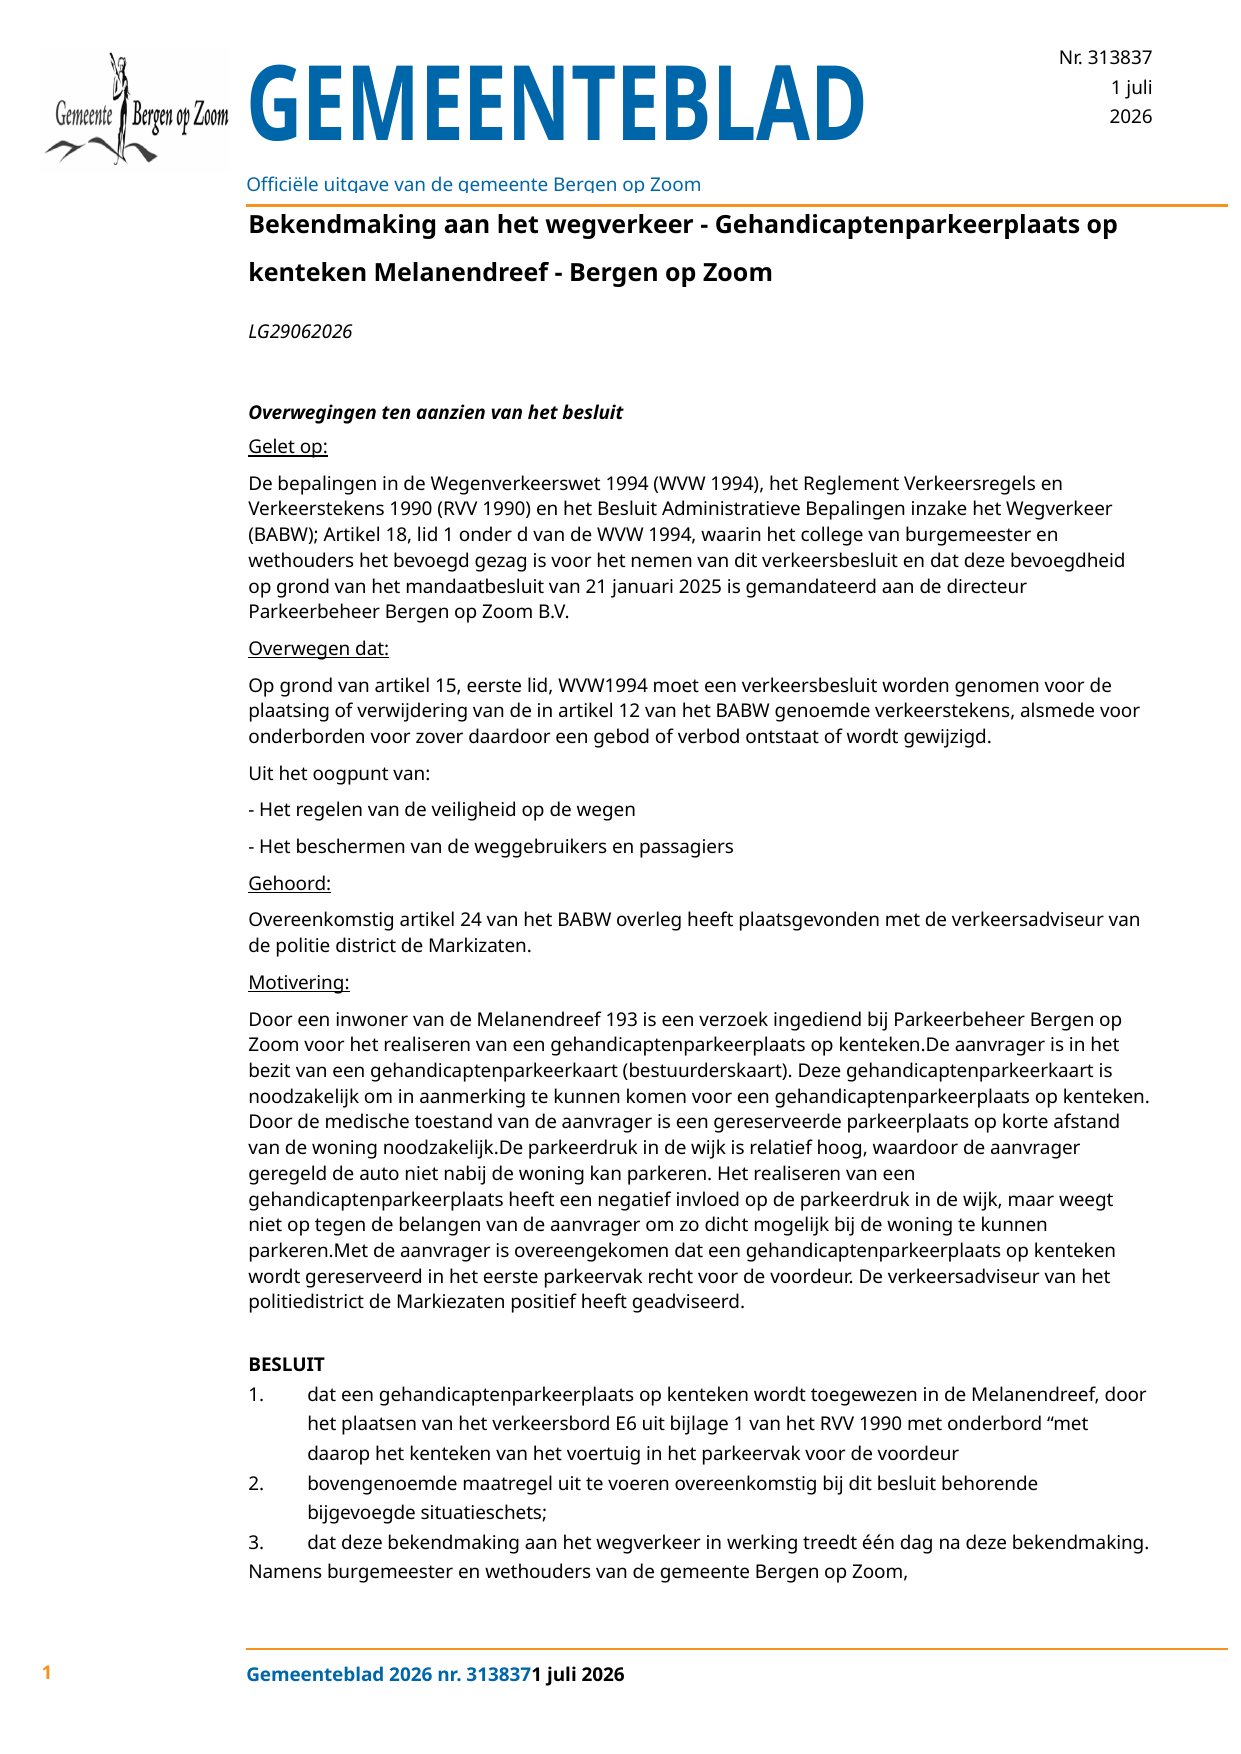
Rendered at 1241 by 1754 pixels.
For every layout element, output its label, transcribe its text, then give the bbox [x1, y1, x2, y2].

text De bepalingen in de Wegenverkeerswet 1994 (WVW 1994), het Reglement Verkeersregels en Verkeerstekens 1990 (RVV 1990) en het Besluit Administratieve Bepalingen inzake het Wegverkeer (BABW); Artikel 18, lid 1 onder d van de WVW 1994, waarin het college van burgemeester en wethouders het bevoegd gezag is voor het nemen van dit verkeersbesluit en dat deze bevoegdheid op grond van het mandaatbesluit van 21 januari 2025 is gemandateerd aan de directeur Parkeerbeheer Bergen op Zoom B.V. [248, 470, 1152, 624]
text Op grond van artikel 15, eerste lid, WVW1994 moet een verkeersbesluit worden genomen voor de plaatsing of verwijdering van de in artikel 12 van het BABW genoemde verkeerstekens, alsmede voor onderborden voor zover daardoor een gebod of verbod ontstaat of wordt gewijzigd. [248, 672, 1152, 749]
list bovengenoemde maatregel uit te voeren overeenkomstig bij dit besluit behorende bijgevoegde situatieschets; [248, 1470, 1152, 1525]
text Overeenkomstig artikel 24 van het BABW overleg heeft plaatsgevonden met de verkeersadviseur van de politie district de Markizaten. [248, 907, 1152, 958]
text Door een inwoner van de Melanendreef 193 is een verzoek ingediend bij Parkeerbeheer Bergen op Zoom voor het realiseren van een gehandicaptenparkeerplaats op kenteken.De aanvrager is in het bezit van een gehandicaptenparkeerkaart (bestuurderskaart). Deze gehandicaptenparkeerkaart is noodzakelijk om in aanmerking te kunnen komen voor een gehandicaptenparkeerplaats op kenteken. Door de medische toestand van de aanvrager is een gereserveerde parkeerplaats op korte afstand van de woning noodzakelijk.De parkeerdruk in de wijk is relatief hoog, waardoor de aanvrager geregeld de auto niet nabij de woning kan parkeren. Het realiseren van een gehandicaptenparkeerplaats heeft een negatief invloed op de parkeerdruk in de wijk, maar weegt niet op tegen de belangen van de aanvrager om zo dicht mogelijk bij de woning te kunnen parkeren.Met de aanvrager is overeengekomen dat een gehandicaptenparkeerplaats op kenteken wordt gereserveerd in het eerste parkeervak recht voor de voordeur. De verkeersadviseur van het politiedistrict de Markiezaten positief heeft geadviseerd. [248, 1006, 1152, 1314]
text Gelet op: [248, 433, 1152, 459]
text - Het regelen van de veiligheid op de wegen [248, 797, 1152, 822]
text Overwegingen ten aanzien van het besluit [248, 399, 1152, 425]
text Bekendmaking aan het wegverkeer - Gehandicaptenparkeerplaats op kenteken Melanendreef - Bergen op Zoom [248, 207, 1152, 288]
list dat deze bekendmaking aan het wegverkeer in werking treedt één dag na deze bekendmaking. [248, 1529, 1152, 1555]
text LG29062026 [248, 318, 1152, 344]
text - Het beschermen van de weggebruikers en passagiers [248, 833, 1152, 859]
picture [41, 47, 231, 172]
text BESLUIT [248, 1351, 1152, 1377]
text Motivering: [248, 969, 1152, 995]
text Overwegen dat: [248, 635, 1152, 661]
text Namens burgemeester en wethouders van de gemeente Bergen op Zoom, [248, 1558, 1152, 1584]
text Gehoord: [248, 870, 1152, 896]
list dat een gehandicaptenparkeerplaats op kenteken wordt toegewezen in de Melanendreef, door het plaatsen van het verkeersbord E6 uit bijlage 1 van het RVV 1990 met onderbord “met daarop het kenteken van het voertuig in het parkeervak voor de voordeur [248, 1381, 1152, 1466]
text Uit het oogpunt van: [248, 760, 1152, 786]
